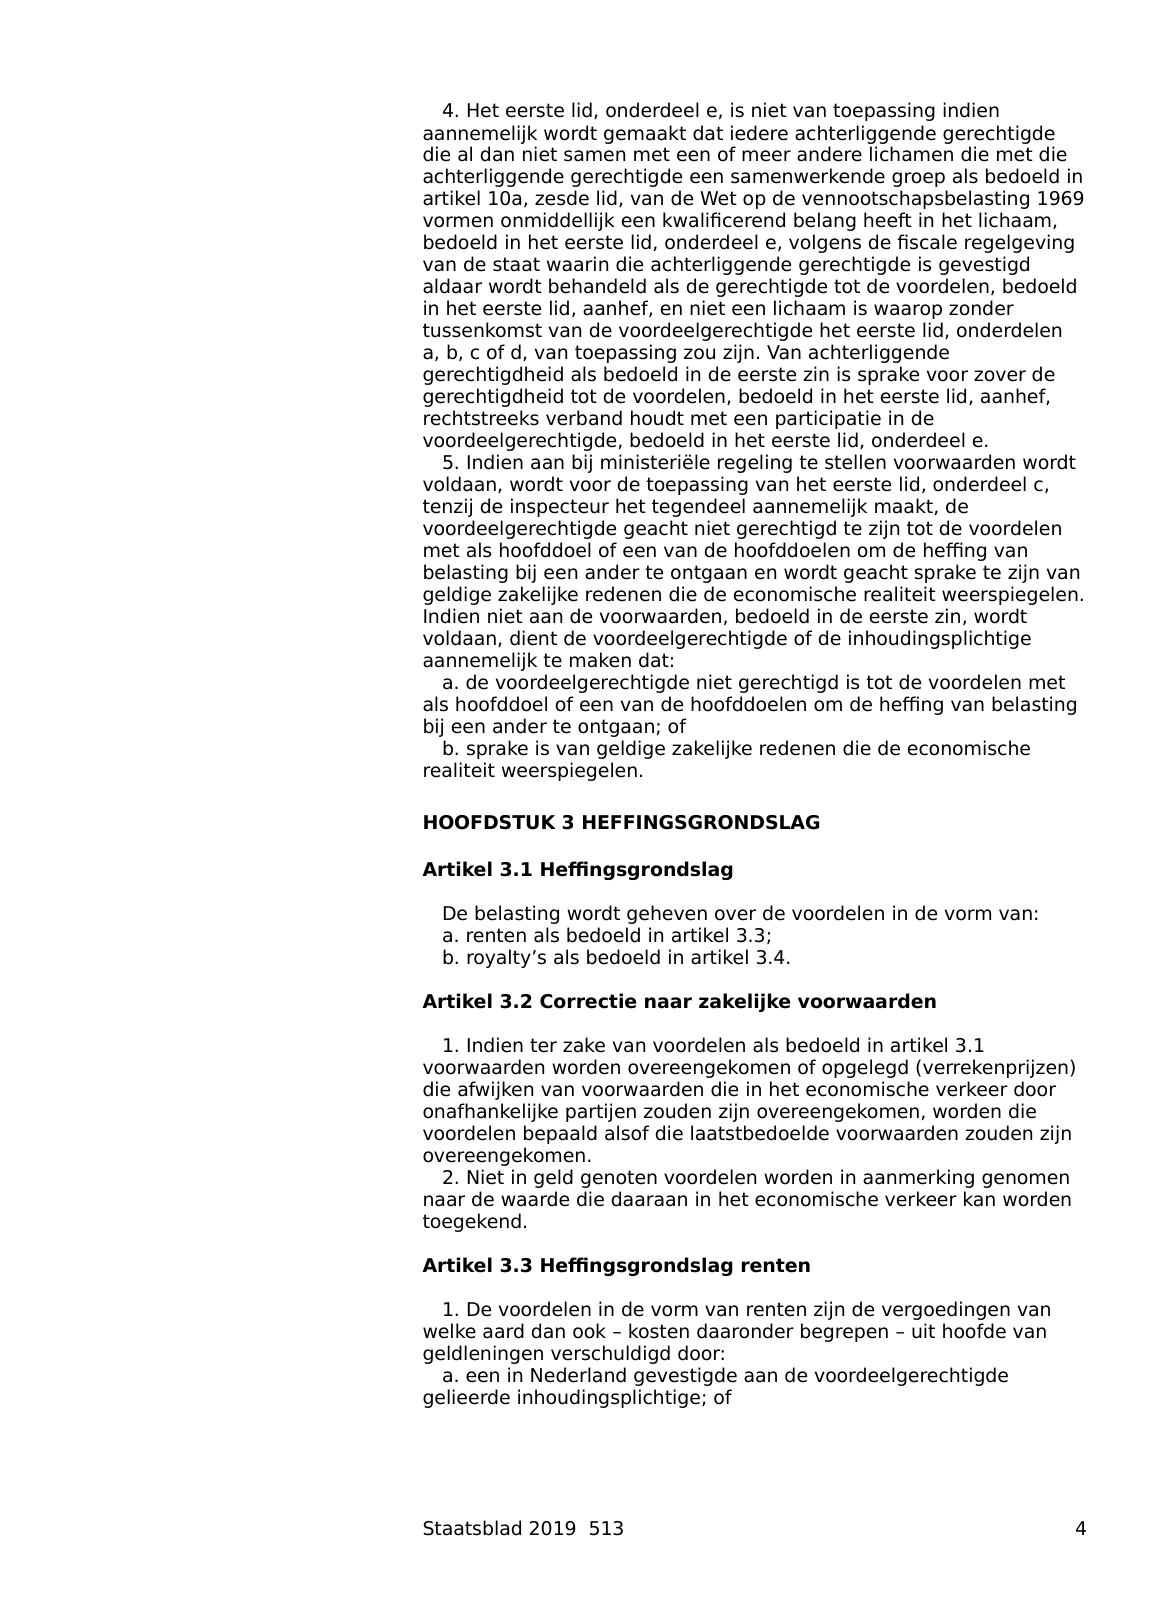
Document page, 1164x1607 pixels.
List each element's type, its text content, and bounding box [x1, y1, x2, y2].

text a. een in Nederland gevestigde aan de voordeelgerechtigde gelieerde inhoudingsplichtige; of [422, 1365, 1087, 1409]
text 1. De voordelen in de vorm van renten zijn de vergoedingen van welke aard dan ook – kosten daaronder begrepen – uit hoofde van geldleningen verschuldigd door: [422, 1299, 1087, 1365]
text 1. Indien ter zake van voordelen als bedoeld in artikel 3.1 voorwaarden worden overeengekomen of opgelegd (verrekenprijzen) die afwijken van voorwaarden die in het economische verkeer door onafhankelijke partijen zouden zijn overeengekomen, worden die voordelen bepaald alsof die laatstbedoelde voorwaarden zouden zijn overeengekomen. [422, 1035, 1087, 1167]
text b. royalty’s als bedoeld in artikel 3.4. [422, 947, 1087, 969]
text 5. Indien aan bij ministeriële regeling te stellen voorwaarden wordt voldaan, wordt voor de toepassing van het eerste lid, onderdeel c, tenzij de inspecteur het tegendeel aannemelijk maakt, de voordeelgerechtigde geacht niet gerechtigd te zijn tot de voordelen met als hoofddoel of een van de hoofddoelen om de heffing van belasting bij een ander te ontgaan en wordt geacht sprake te zijn van geldige zakelijke redenen die de economische realiteit weerspiegelen. Indien niet aan de voorwaarden, bedoeld in de eerste zin, wordt voldaan, dient de voordeelgerechtigde of de inhoudingsplichtige aannemelijk te maken dat: [422, 452, 1087, 672]
text 2. Niet in geld genoten voordelen worden in aanmerking genomen naar de waarde die daaraan in het economische verkeer kan worden toegekend. [422, 1167, 1087, 1233]
text a. renten als bedoeld in artikel 3.3; [422, 925, 1087, 947]
text 4. Het eerste lid, onderdeel e, is niet van toepassing indien aannemelijk wordt gemaakt dat iedere achterliggende gerechtigde die al dan niet samen met een of meer andere lichamen die met die achterliggende gerechtigde een samenwerkende groep als bedoeld in artikel 10a, zesde lid, van de Wet op de vennootschapsbelasting 1969 vormen onmiddellijk een kwalificerend belang heeft in het lichaam, bedoeld in het eerste lid, onderdeel e, volgens de fiscale regelgeving van de staat waarin die achterliggende gerechtigde is gevestigd aldaar wordt behandeld als de gerechtigde tot de voordelen, bedoeld in het eerste lid, aanhef, en niet een lichaam is waarop zonder tussenkomst van de voordeelgerechtigde het eerste lid, onderdelen a, b, c of d, van toepassing zou zijn. Van achterliggende gerechtigdheid als bedoeld in de eerste zin is sprake voor zover de gerechtigdheid tot de voordelen, bedoeld in het eerste lid, aanhef, rechtstreeks verband houdt met een participatie in de voordeelgerechtigde, bedoeld in het eerste lid, onderdeel e. [422, 100, 1087, 452]
text b. sprake is van geldige zakelijke redenen die de economische realiteit weerspiegelen. [422, 738, 1087, 782]
text De belasting wordt geheven over de voordelen in de vorm van: [422, 903, 1087, 925]
subtitle Artikel 3.1 Heffingsgrondslag [422, 859, 1087, 881]
subtitle HOOFDSTUK 3 HEFFINGSGRONDSLAG [422, 812, 1087, 834]
subtitle Artikel 3.2 Correctie naar zakelijke voorwaarden [422, 991, 1087, 1013]
subtitle Artikel 3.3 Heffingsgrondslag renten [422, 1255, 1087, 1277]
text a. de voordeelgerechtigde niet gerechtigd is tot de voordelen met als hoofddoel of een van de hoofddoelen om de heffing van belasting bij een ander te ontgaan; of [422, 672, 1087, 738]
